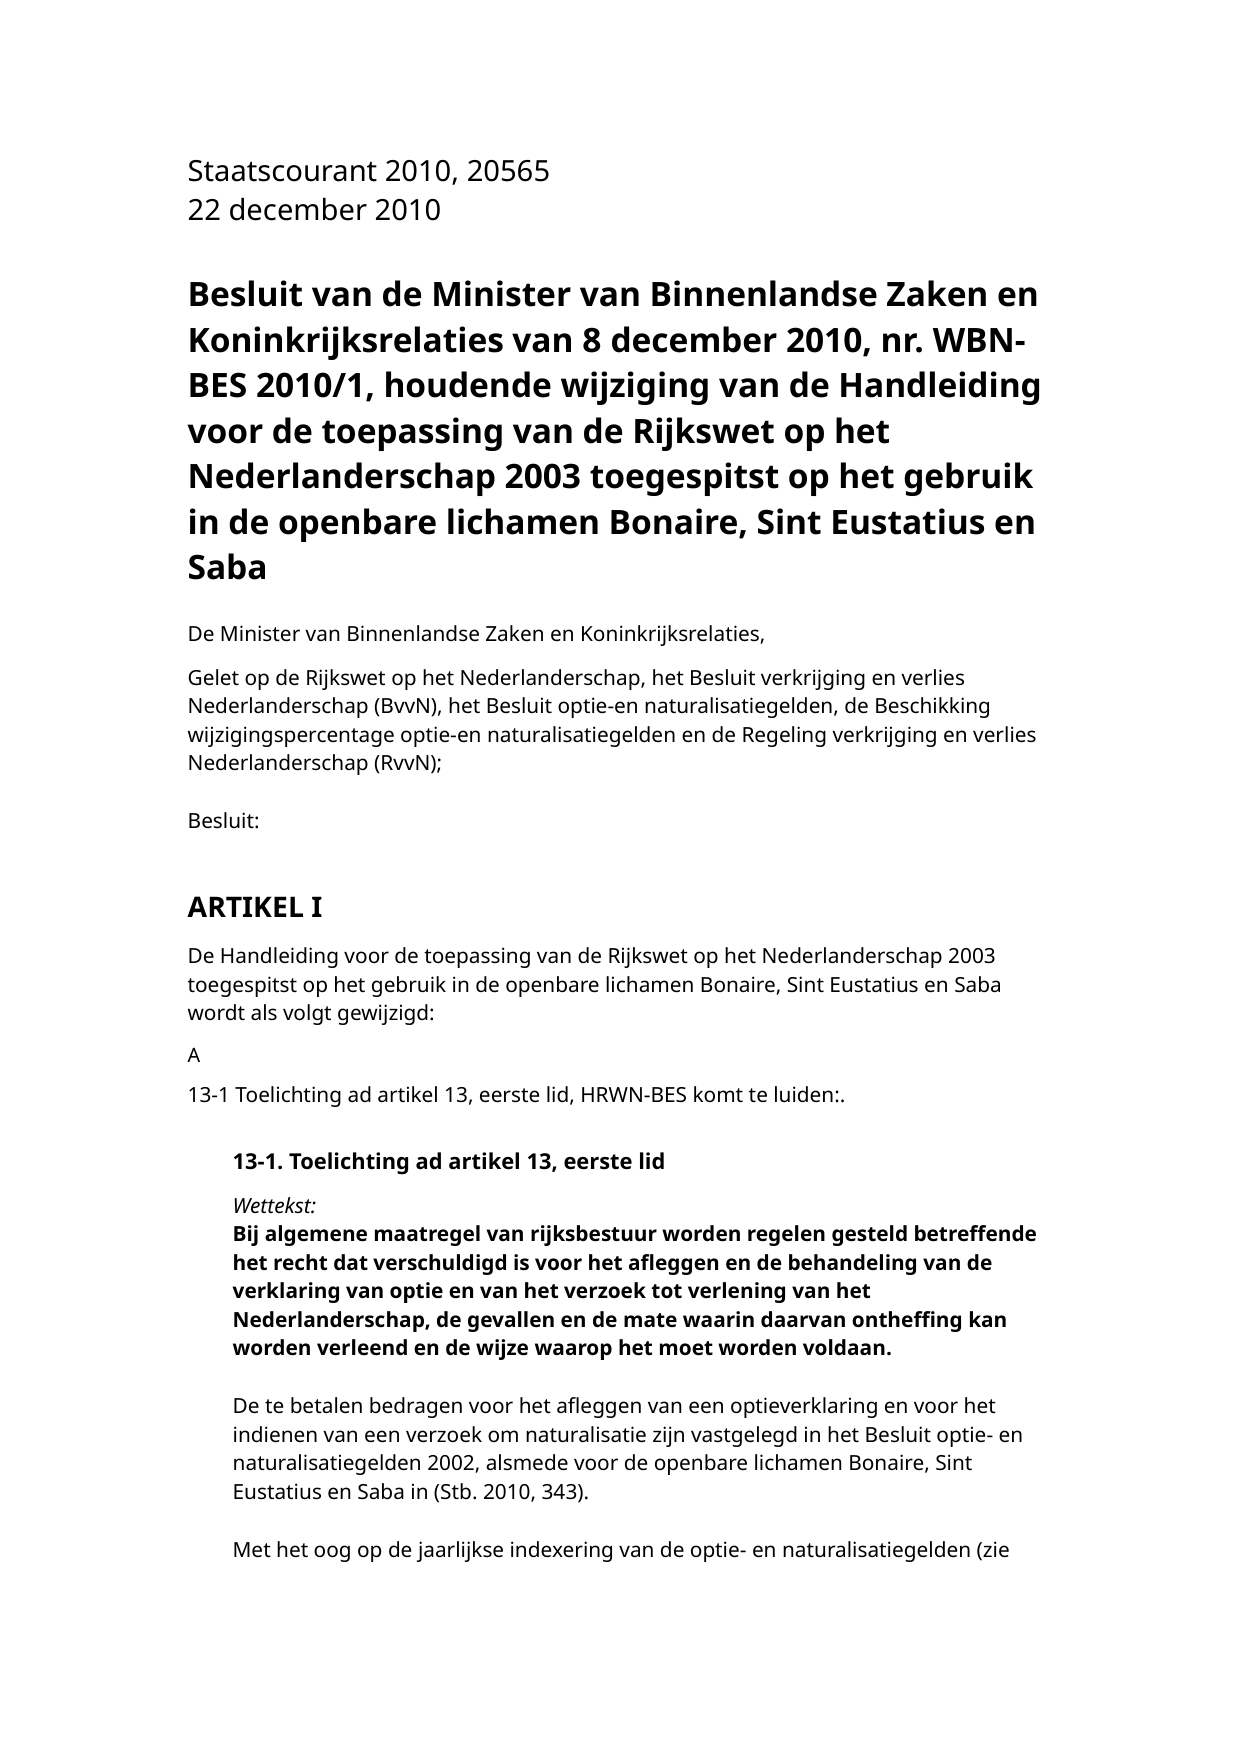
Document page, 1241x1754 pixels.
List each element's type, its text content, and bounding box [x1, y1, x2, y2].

subtitle Besluit van de Minister van Binnenlandse Zaken en Koninkrijksrelaties van 8 december 2010, nr. WBN-BES 2010/1, houdende wijziging van de Handleiding voor de toepassing van de Rijkswet op het Nederlanderschap 2003 toegespitst op het gebruik in de openbare lichamen Bonaire, Sint Eustatius en Saba [187, 271, 1053, 589]
text Bij algemene maatregel van rijksbestuur worden regelen gesteld betreffende het recht dat verschuldigd is voor het afleggen en de behandeling van de verklaring van optie en van het verzoek tot verlening van het Nederlanderschap, de gevallen en de mate waarin daarvan ontheffing kan worden verleend en de wijze waarop het moet worden voldaan. [232, 1219, 1053, 1362]
text 13-1 Toelichting ad artikel 13, eerste lid, HRWN-BES komt te luiden:. [187, 1080, 1053, 1109]
subtitle 13-1. Toelichting ad artikel 13, eerste lid [232, 1146, 1053, 1176]
text De Minister van Binnenlandse Zaken en Koninkrijksrelaties, [187, 619, 1053, 648]
text 22 december 2010 [187, 190, 1053, 229]
text Besluit: [187, 807, 1053, 835]
text Wettekst: [232, 1191, 1053, 1219]
subtitle ARTIKEL I [187, 888, 1053, 926]
text Met het oog op de jaarlijkse indexering van de optie- en naturalisatiegelden (zie [232, 1535, 1053, 1564]
text De Handleiding voor de toepassing van de Rijkswet op het Nederlanderschap 2003 toegespitst op het gebruik in de openbare lichamen Bonaire, Sint Eustatius en Saba wordt als volgt gewijzigd: [187, 941, 1053, 1027]
text De te betalen bedragen voor het afleggen van een optieverklaring en voor het indienen van een verzoek om naturalisatie zijn vastgelegd in het Besluit optie- en naturalisatiegelden 2002, alsmede voor de openbare lichamen Bonaire, Sint Eustatius en Saba in (Stb. 2010, 343). [232, 1392, 1053, 1505]
text Staatscourant 2010, 20565 [187, 150, 1053, 190]
text A [187, 1042, 1053, 1068]
text Gelet op de Rijkswet op het Nederlanderschap, het Besluit verkrijging en verlies Nederlanderschap (BvvN), het Besluit optie-en naturalisatiegelden, de Beschikking wijzigingspercentage optie-en naturalisatiegelden en de Regeling verkrijging en verlies Nederlanderschap (RvvN); [187, 663, 1053, 777]
